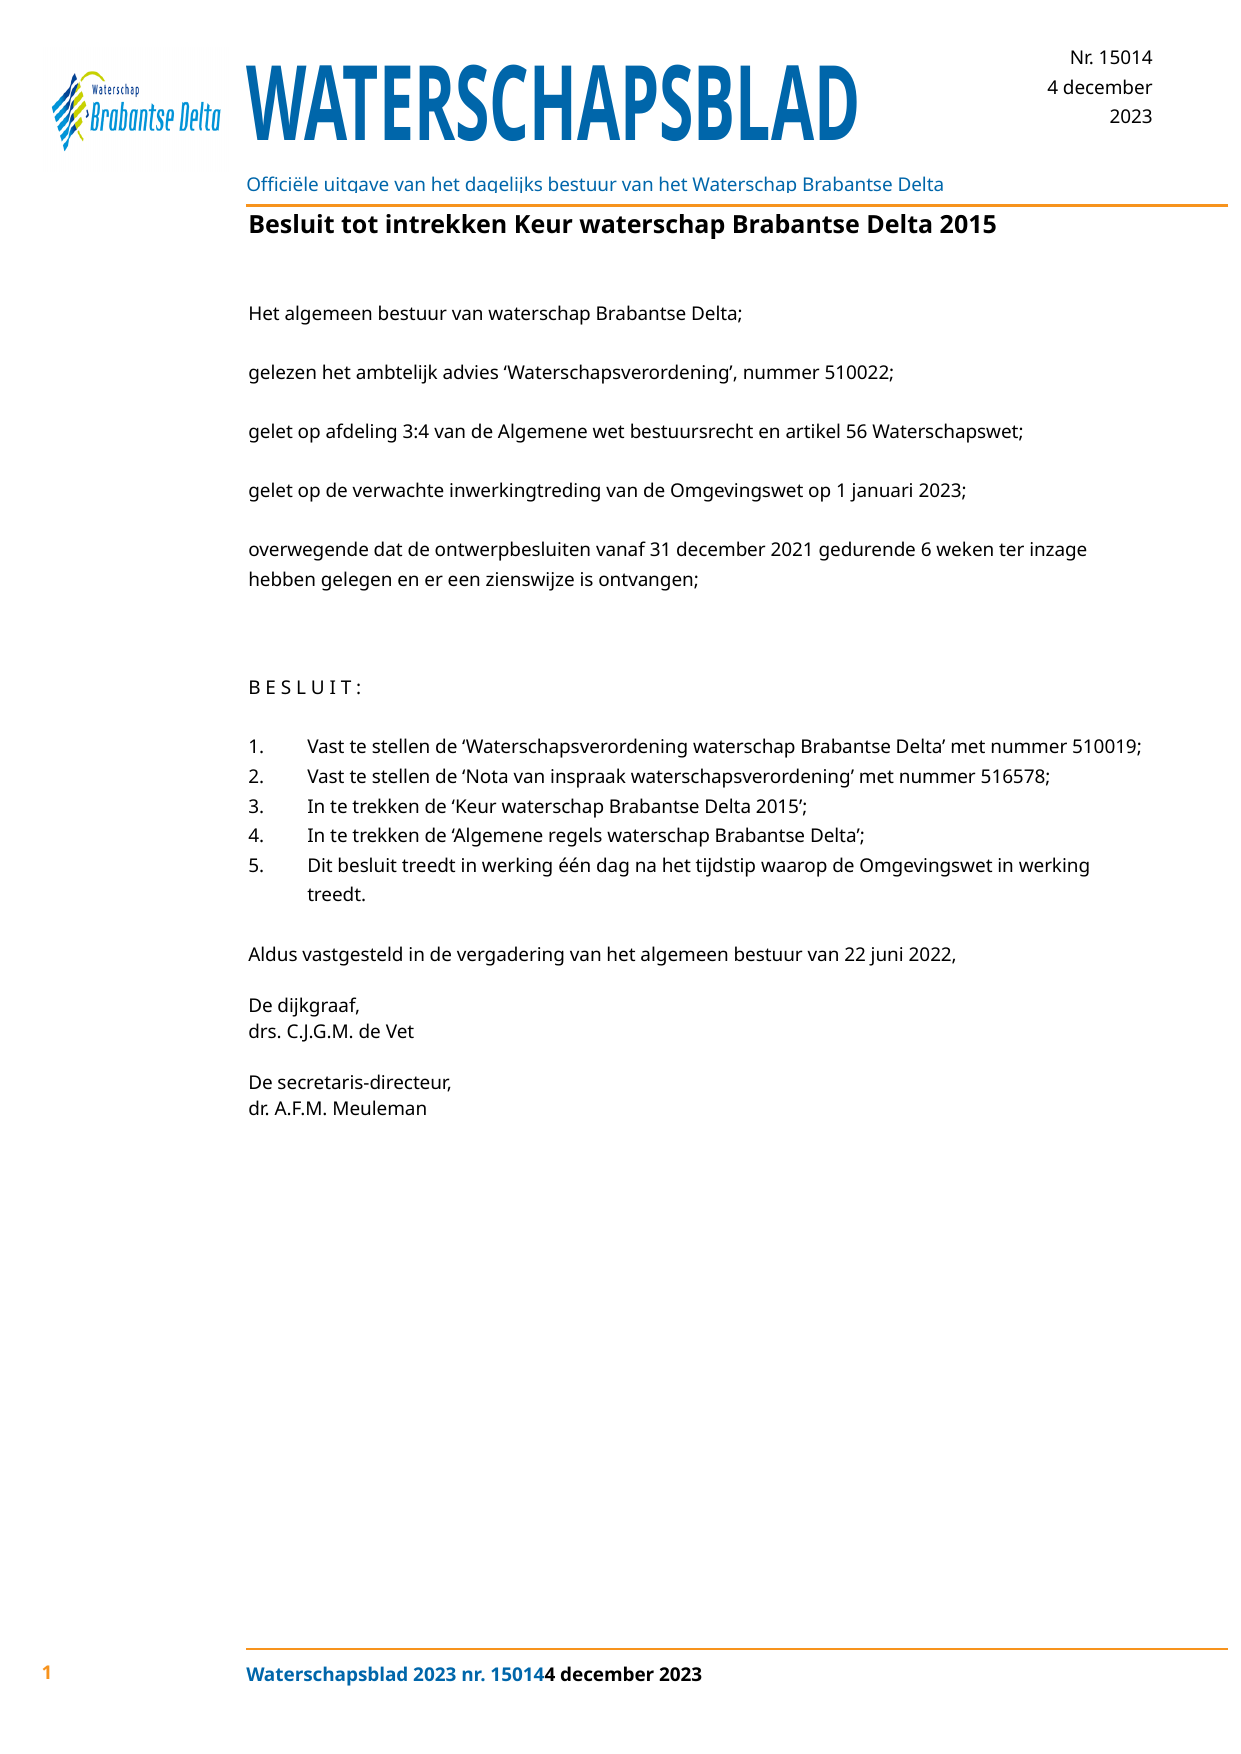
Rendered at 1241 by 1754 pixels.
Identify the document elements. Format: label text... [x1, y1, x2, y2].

list In te trekken de ‘Algemene regels waterschap Brabantse Delta’; [248, 822, 1152, 848]
list Dit besluit treedt in werking één dag na het tijdstip waarop de Omgevingswet in werking treedt. [248, 852, 1152, 907]
list In te trekken de ‘Keur waterschap Brabantse Delta 2015’; [248, 793, 1152, 819]
text Het algemeen bestuur van waterschap Brabantse Delta; [248, 300, 1152, 326]
text gelezen het ambtelijk advies ‘Waterschapsverordening’, nummer 510022; [248, 359, 1152, 385]
text Aldus vastgesteld in de vergadering van het algemeen bestuur van 22 juni 2022, [248, 941, 1152, 967]
text De dijkgraaf, [248, 992, 1152, 1018]
list Vast te stellen de ‘Nota van inspraak waterschapsverordening’ met nummer 516578; [248, 763, 1152, 789]
text gelet op afdeling 3:4 van de Algemene wet bestuursrecht en artikel 56 Waterschapswet; [248, 418, 1152, 444]
text Besluit tot intrekken Keur waterschap Brabantse Delta 2015 [248, 207, 1152, 241]
text overwegende dat de ontwerpbesluiten vanaf 31 december 2021 gedurende 6 weken ter inzage hebben gelegen en er een zienswijze is ontvangen; [248, 537, 1152, 592]
text drs. C.J.G.M. de Vet [248, 1018, 1152, 1044]
text De secretaris-directeur, [248, 1069, 1152, 1095]
text gelet op de verwachte inwerkingtreding van de Omgevingswet op 1 januari 2023; [248, 477, 1152, 503]
list Vast te stellen de ‘Waterschapsverordening waterschap Brabantse Delta’ met nummer 510019; [248, 734, 1152, 759]
text dr. A.F.M. Meuleman [248, 1095, 1152, 1121]
text B E S L U I T : [248, 674, 1152, 700]
picture [41, 47, 231, 172]
